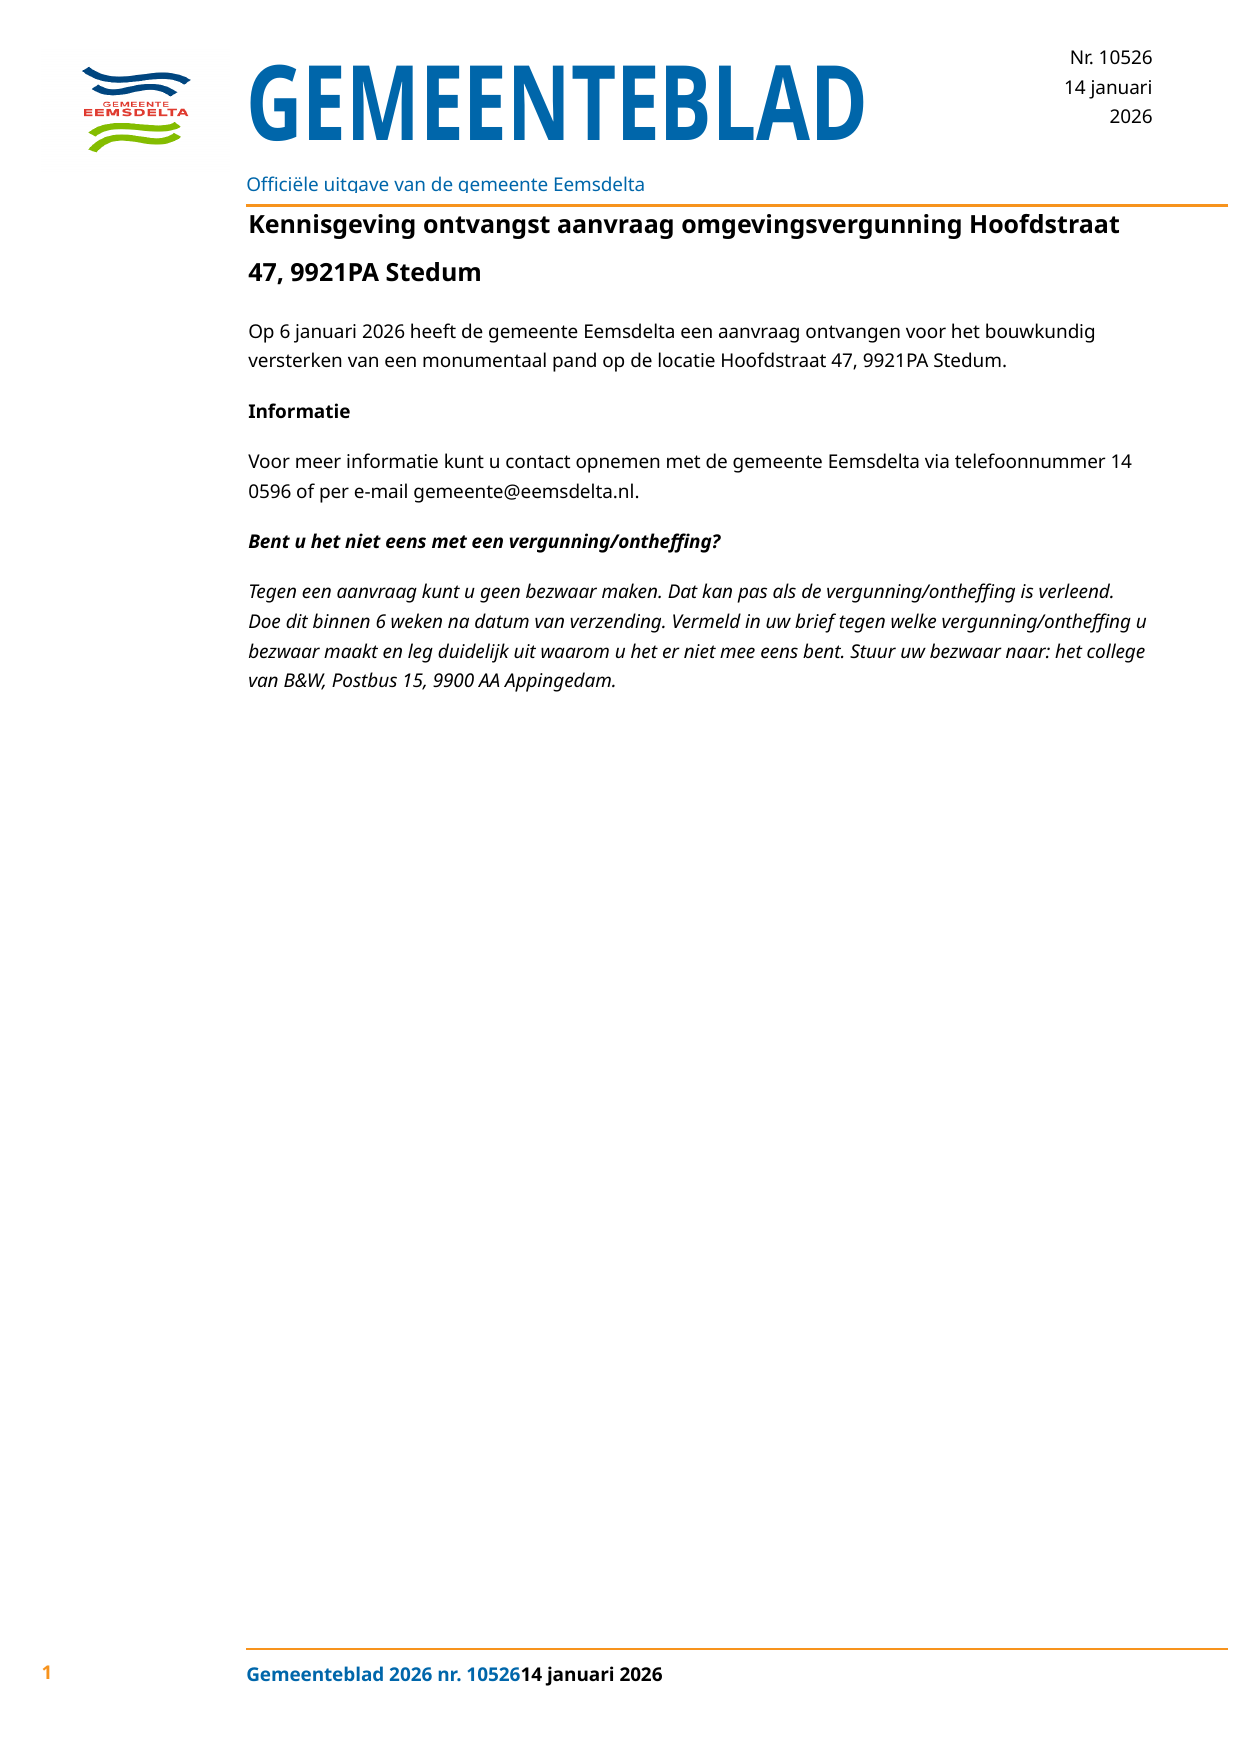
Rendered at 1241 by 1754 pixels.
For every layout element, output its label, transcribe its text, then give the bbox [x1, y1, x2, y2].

text Kennisgeving ontvangst aanvraag omgevingsvergunning Hoofdstraat 47, 9921PA Stedum [248, 207, 1152, 288]
picture [41, 47, 231, 172]
text Tegen een aanvraag kunt u geen bezwaar maken. Dat kan pas als de vergunning/ontheffing is verleend. Doe dit binnen 6 weken na datum van verzending. Vermeld in uw brief tegen welke vergunning/ontheffing u bezwaar maakt en leg duidelijk uit waarom u het er niet mee eens bent. Stuur uw bezwaar naar: het college van B&W, Postbus 15, 9900 AA Appingedam. [248, 579, 1152, 693]
text Voor meer informatie kunt u contact opnemen met de gemeente Eemsdelta via telefoonnummer 14 0596 of per e-mail gemeente@eemsdelta.nl. [248, 448, 1152, 504]
text Op 6 januari 2026 heeft de gemeente Eemsdelta een aanvraag ontvangen voor het bouwkundig versterken van een monumentaal pand op de locatie Hoofdstraat 47, 9921PA Stedum. [248, 318, 1152, 373]
text Informatie [248, 398, 1152, 424]
text Bent u het niet eens met een vergunning/ontheffing? [248, 528, 1152, 554]
